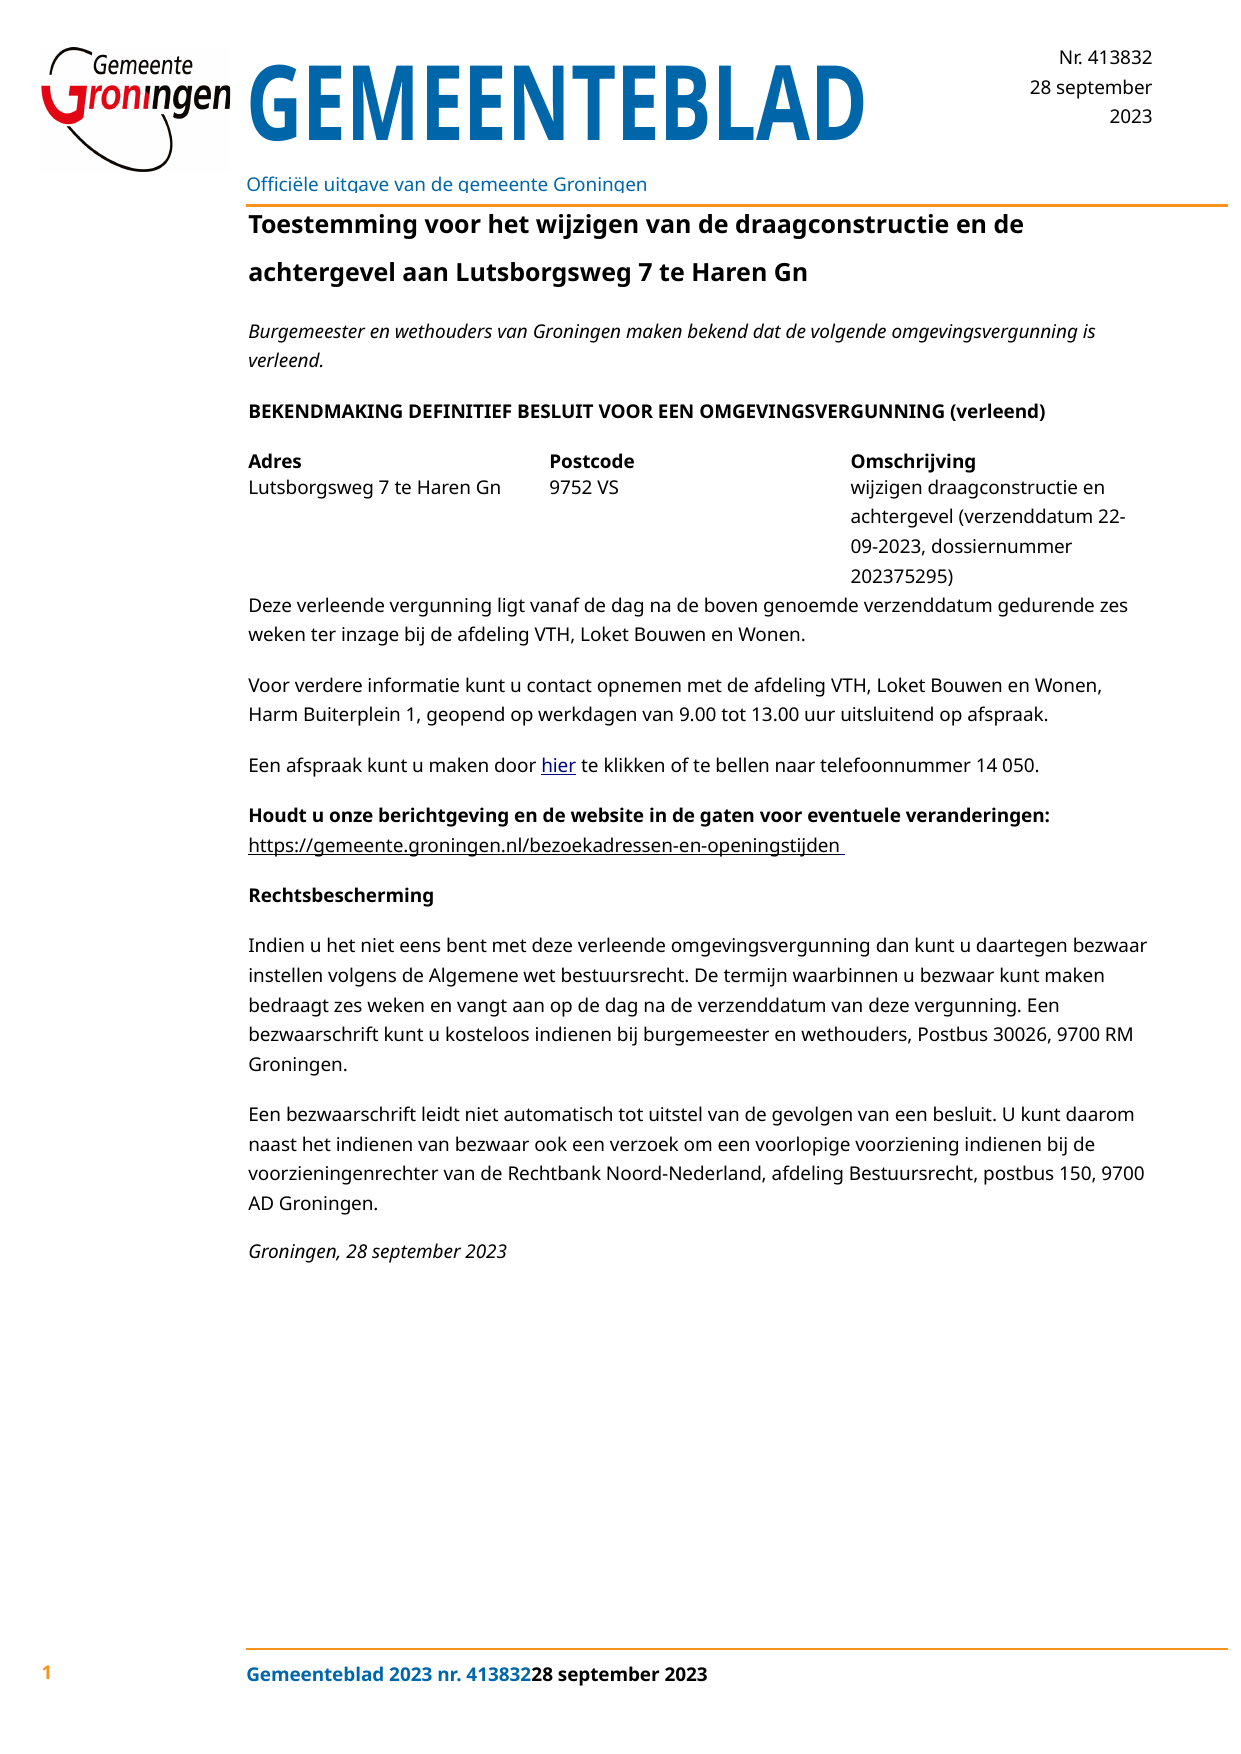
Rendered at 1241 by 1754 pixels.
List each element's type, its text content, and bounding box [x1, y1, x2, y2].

table_header Adres [248, 449, 549, 474]
text Een afspraak kunt u maken door hier te klikken of te bellen naar telefoonnummer 14 050. [248, 752, 1152, 778]
text Groningen, 28 september 2023 [248, 1238, 1152, 1264]
text Houdt u onze berichtgeving en de website in de gaten voor eventuele veranderingen: https://gemeente.groningen.nl/bezoekadressen-en-openingstijden [248, 802, 1152, 858]
table_header Omschrijving [850, 449, 1152, 474]
table_cell 9752 VS [549, 474, 850, 589]
table_cell wijzigen draagconstructie en achtergevel (verzenddatum 22-09-2023, dossiernummer 202375295) [850, 474, 1152, 589]
table_cell Lutsborgsweg 7 te Haren Gn [248, 474, 549, 589]
text Een bezwaarschrift leidt niet automatisch tot uitstel van de gevolgen van een besluit. U kunt daarom naast het indienen van bezwaar ook een verzoek om een voorlopige voorziening indienen bij de voorzieningenrechter van de Rechtbank Noord-Nederland, afdeling Bestuursrecht, postbus 150, 9700 AD Groningen. [248, 1101, 1152, 1216]
text Indien u het niet eens bent met deze verleende omgevingsvergunning dan kunt u daartegen bezwaar instellen volgens de Algemene wet bestuursrecht. De termijn waarbinnen u bezwaar kunt maken bedraagt zes weken en vangt aan op de dag na de verzenddatum van deze vergunning. Een bezwaarschrift kunt u kosteloos indienen bij burgemeester en wethouders, Postbus 30026, 9700 RM Groningen. [248, 933, 1152, 1077]
table_header Postcode [549, 449, 850, 474]
text Toestemming voor het wijzigen van de draagconstructie en de achtergevel aan Lutsborgsweg 7 te Haren Gn [248, 207, 1152, 288]
text Deze verleende vergunning ligt vanaf de dag na de boven genoemde verzenddatum gedurende zes weken ter inzage bij de afdeling VTH, Loket Bouwen en Wonen. [248, 592, 1152, 647]
picture [41, 47, 231, 172]
text Rechtsbescherming [248, 882, 1152, 908]
text BEKENDMAKING DEFINITIEF BESLUIT VOOR EEN OMGEVINGSVERGUNNING (verleend) [248, 398, 1152, 424]
text Voor verdere informatie kunt u contact opnemen met de afdeling VTH, Loket Bouwen en Wonen, Harm Buiterplein 1, geopend op werkdagen van 9.00 tot 13.00 uur uitsluitend op afspraak. [248, 672, 1152, 727]
text Burgemeester en wethouders van Groningen maken bekend dat de volgende omgevingsvergunning is verleend. [248, 318, 1152, 373]
